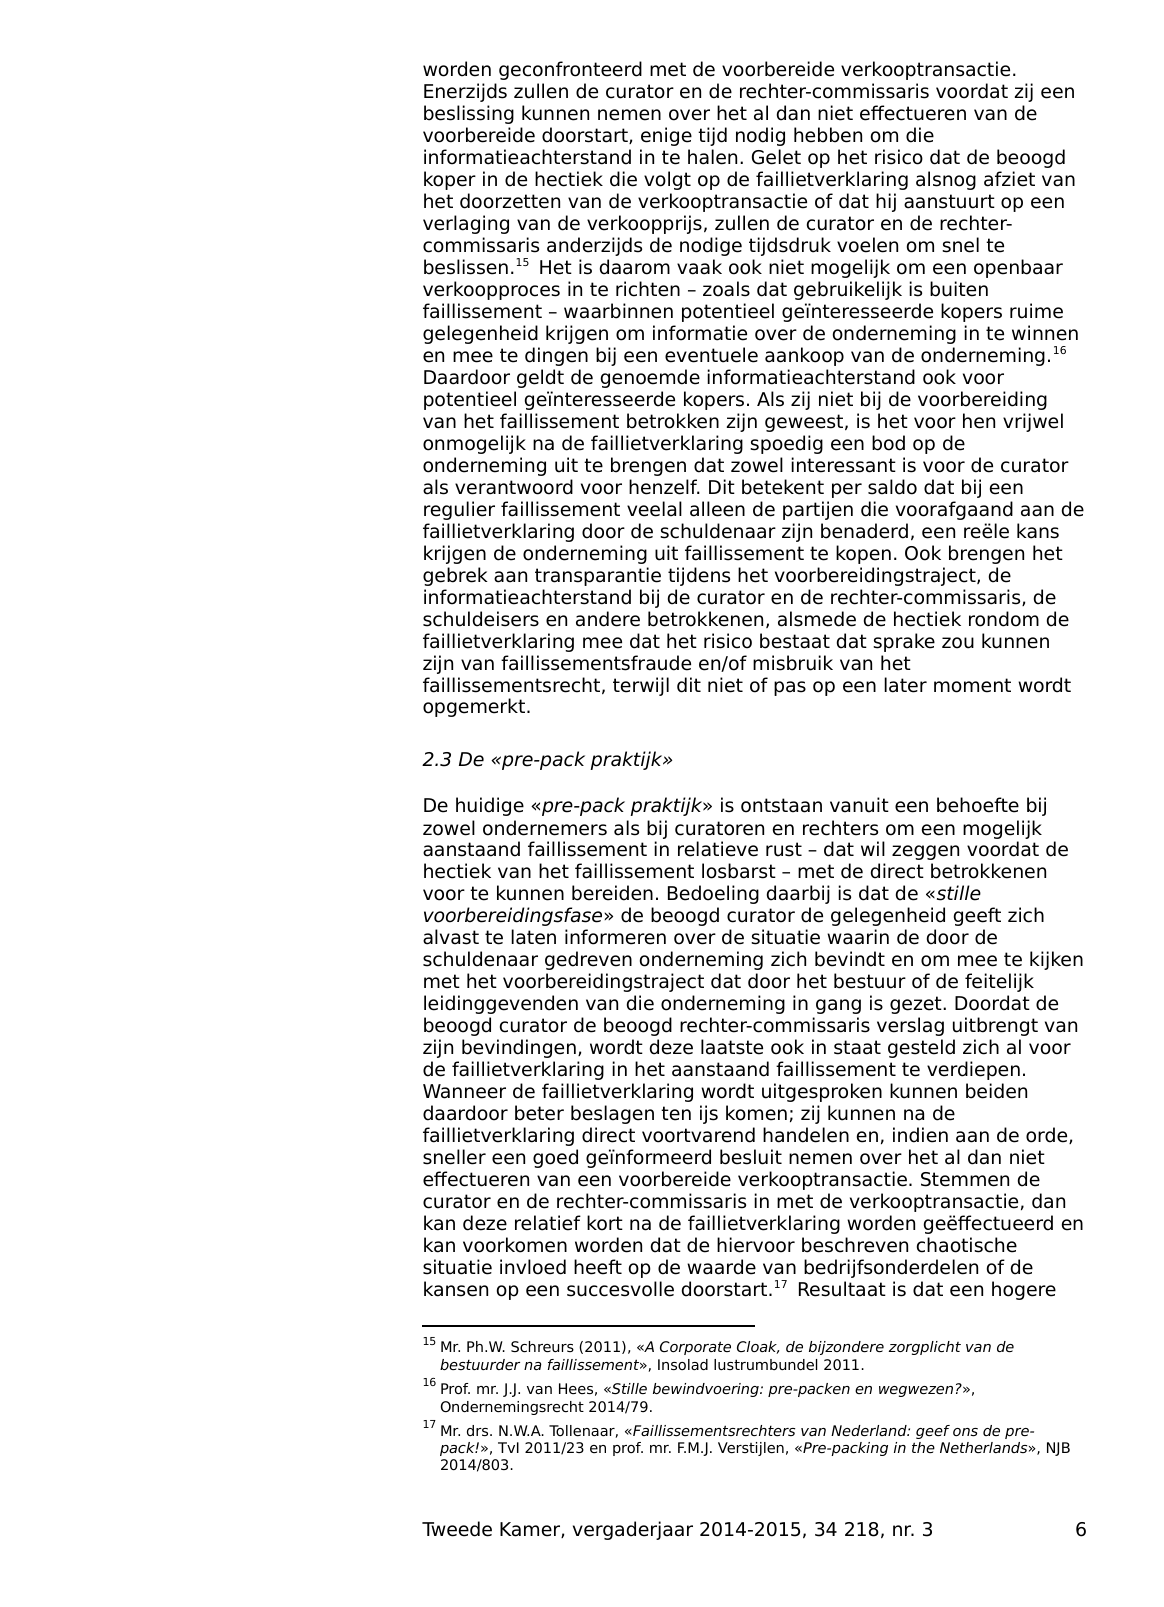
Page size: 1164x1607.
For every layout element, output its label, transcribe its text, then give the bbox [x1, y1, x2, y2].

text worden geconfronteerd met de voorbereide verkooptransactie. Enerzijds zullen de curator en de rechter-commissaris voordat zij een beslissing kunnen nemen over het al dan niet effectueren van de voorbereide doorstart, enige tijd nodig hebben om die informatieachterstand in te halen. Gelet op het risico dat de beoogd koper in de hectiek die volgt op de faillietverklaring alsnog afziet van het doorzetten van de verkooptransactie of dat hij aanstuurt op een verlaging van de verkoopprijs, zullen de curator en de rechter-commissaris anderzijds de nodige tijdsdruk voelen om snel te beslissen. Het is daarom vaak ook niet mogelijk om een openbaar verkoopproces in te richten – zoals dat gebruikelijk is buiten faillissement – waarbinnen potentieel geïnteresseerde kopers ruime gelegenheid krijgen om informatie over de onderneming in te winnen en mee te dingen bij een eventuele aankoop van de onderneming. Daardoor geldt de genoemde informatieachterstand ook voor potentieel geïnteresseerde kopers. Als zij niet bij de voorbereiding van het faillissement betrokken zijn geweest, is het voor hen vrijwel onmogelijk na de faillietverklaring spoedig een bod op de onderneming uit te brengen dat zowel interessant is voor de curator als verantwoord voor henzelf. Dit betekent per saldo dat bij een regulier faillissement veelal alleen de partijen die voorafgaand aan de faillietverklaring door de schuldenaar zijn benaderd, een reële kans krijgen de onderneming uit faillissement te kopen. Ook brengen het gebrek aan transparantie tijdens het voorbereidingstraject, de informatieachterstand bij de curator en de rechter-commissaris, de schuldeisers en andere betrokkenen, alsmede de hectiek rondom de faillietverklaring mee dat het risico bestaat dat sprake zou kunnen zijn van faillissementsfraude en/of misbruik van het faillissementsrecht, terwijl dit niet of pas op een later moment wordt opgemerkt. [422, 59, 1087, 718]
text De huidige «pre-pack praktijk» is ontstaan vanuit een behoefte bij zowel ondernemers als bij curatoren en rechters om een mogelijk aanstaand faillissement in relatieve rust – dat wil zeggen voordat de hectiek van het faillissement losbarst – met de direct betrokkenen voor te kunnen bereiden. Bedoeling daarbij is dat de «stille voorbereidingsfase» de beoogd curator de gelegenheid geeft zich alvast te laten informeren over de situatie waarin de door de schuldenaar gedreven onderneming zich bevindt en om mee te kijken met het voorbereidingstraject dat door het bestuur of de feitelijk leidinggevenden van die onderneming in gang is gezet. Doordat de beoogd curator de beoogd rechter-commissaris verslag uitbrengt van zijn bevindingen, wordt deze laatste ook in staat gesteld zich al voor de faillietverklaring in het aanstaand faillissement te verdiepen. Wanneer de faillietverklaring wordt uitgesproken kunnen beiden daardoor beter beslagen ten ijs komen; zij kunnen na de faillietverklaring direct voortvarend handelen en, indien aan de orde, sneller een goed geïnformeerd besluit nemen over het al dan niet effectueren van een voorbereide verkooptransactie. Stemmen de curator en de rechter-commissaris in met de verkooptransactie, dan kan deze relatief kort na de faillietverklaring worden geëffectueerd en kan voorkomen worden dat de hiervoor beschreven chaotische situatie invloed heeft op de waarde van bedrijfsonderdelen of de kansen op een succesvolle doorstart. Resultaat is dat een hogere [422, 795, 1087, 1301]
subtitle 2.3 De «pre-pack praktijk» [422, 748, 1087, 770]
text Prof. mr. J.J. van Hees, «Stille bewindvoering: pre-packen en wegwezen?», Ondernemingsrecht 2014/79. [422, 1377, 1087, 1416]
text Mr. Ph.W. Schreurs (2011), «A Corporate Cloak, de bijzondere zorgplicht van de bestuurder na faillissement», Insolad lustrumbundel 2011. [422, 1335, 1087, 1374]
text Mr. drs. N.W.A. Tollenaar, «Faillissementsrechters van Nederland: geef ons de pre-pack!», TvI 2011/23 en prof. mr. F.M.J. Verstijlen, «Pre-packing in the Netherlands», NJB 2014/803. [422, 1418, 1087, 1474]
